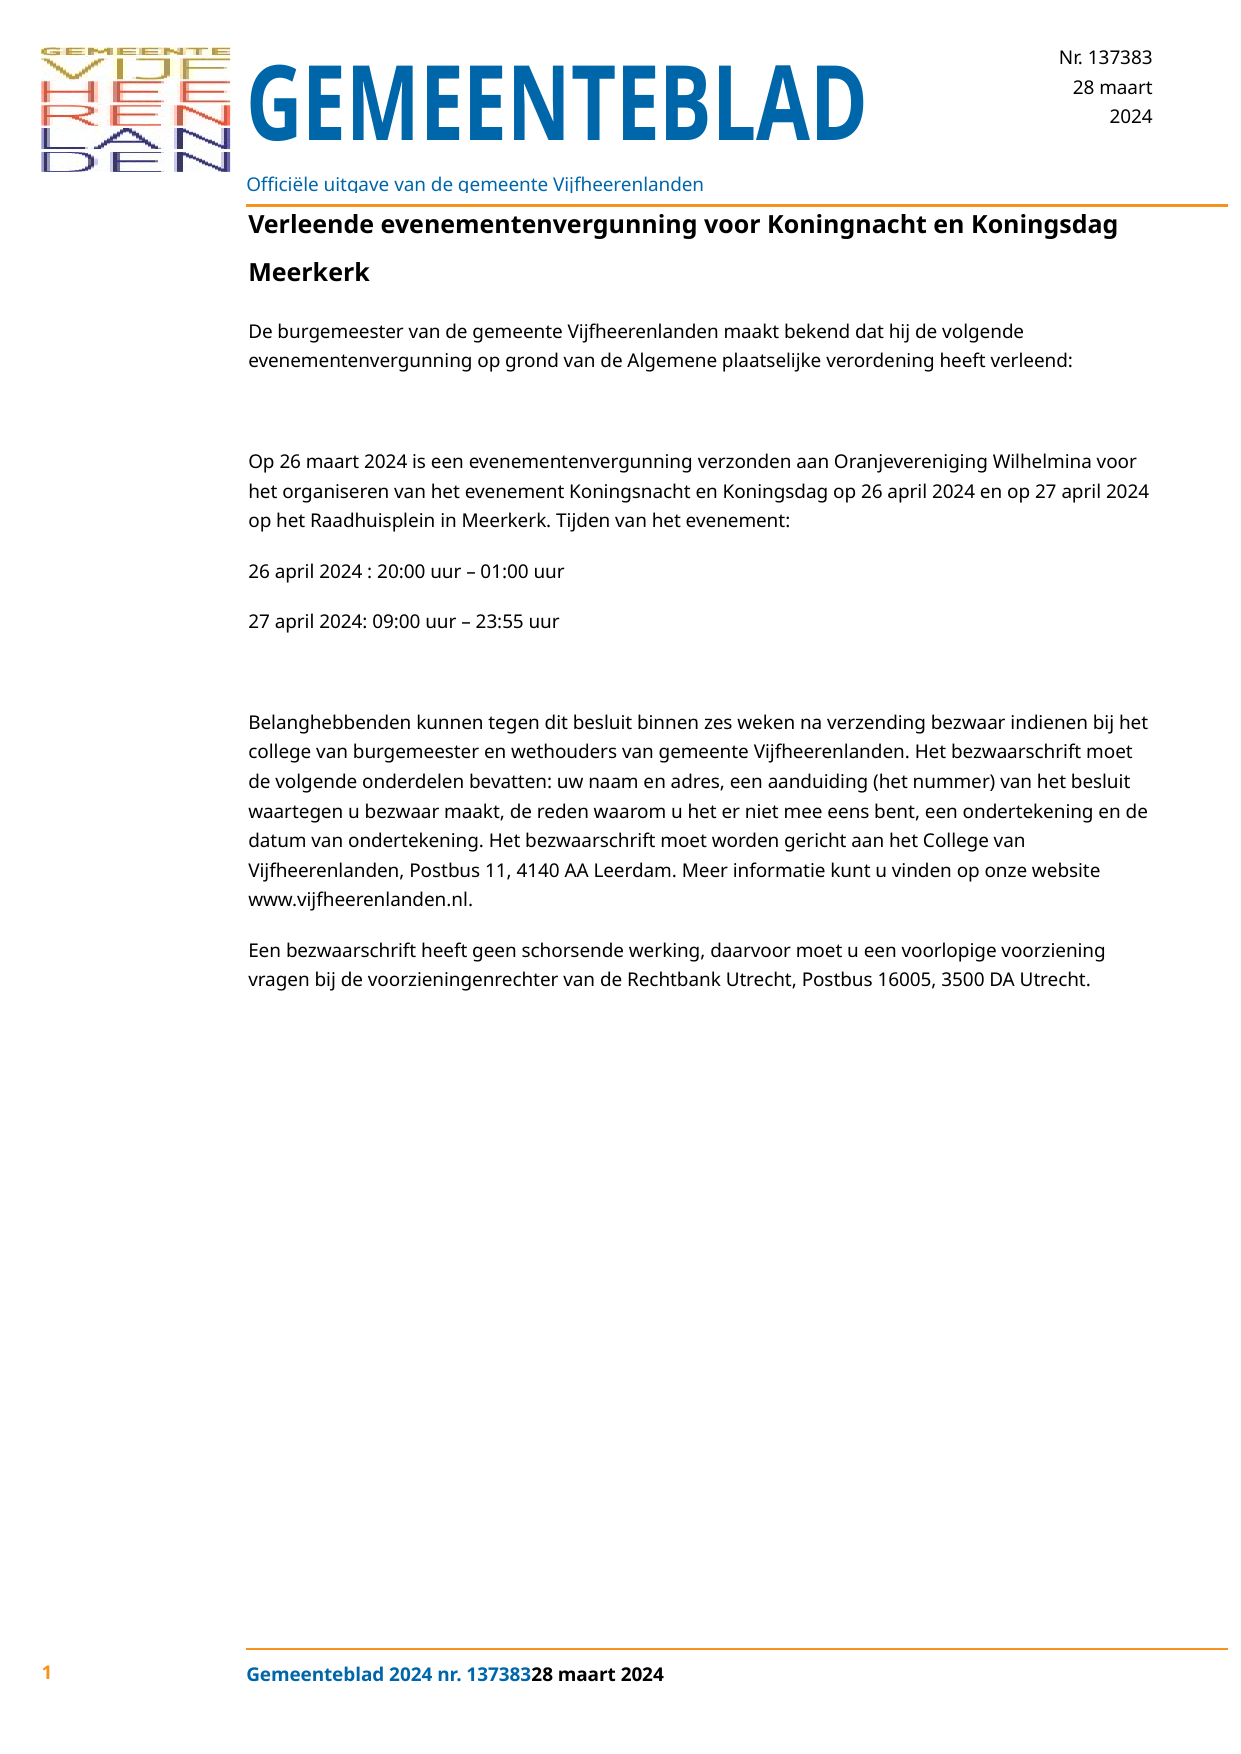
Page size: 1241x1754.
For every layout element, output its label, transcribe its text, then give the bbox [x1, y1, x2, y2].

text Belanghebbenden kunnen tegen dit besluit binnen zes weken na verzending bezwaar indienen bij het college van burgemeester en wethouders van gemeente Vijfheerenlanden. Het bezwaarschrift moet de volgende onderdelen bevatten: uw naam en adres, een aanduiding (het nummer) van het besluit waartegen u bezwaar maakt, de reden waarom u het er niet mee eens bent, een ondertekening en de datum van ondertekening. Het bezwaarschrift moet worden gericht aan het College van Vijfheerenlanden, Postbus 11, 4140 AA Leerdam. Meer informatie kunt u vinden op onze website www.vijfheerenlanden.nl. [248, 709, 1152, 912]
text 27 april 2024: 09:00 uur – 23:55 uur [248, 608, 1152, 634]
text Een bezwaarschrift heeft geen schorsende werking, daarvoor moet u een voorlopige voorziening vragen bij de voorzieningenrechter van de Rechtbank Utrecht, Postbus 16005, 3500 DA Utrecht. [248, 937, 1152, 992]
text 26 april 2024 : 20:00 uur – 01:00 uur [248, 558, 1152, 584]
picture [41, 47, 231, 172]
text De burgemeester van de gemeente Vijfheerenlanden maakt bekend dat hij de volgende evenementenvergunning op grond van de Algemene plaatselijke verordening heeft verleend: [248, 318, 1152, 373]
text Op 26 maart 2024 is een evenementenvergunning verzonden aan Oranjevereniging Wilhelmina voor het organiseren van het evenement Koningsnacht en Koningsdag op 26 april 2024 en op 27 april 2024 op het Raadhuisplein in Meerkerk. Tijden van het evenement: [248, 448, 1152, 533]
text Verleende evenementenvergunning voor Koningnacht en Koningsdag Meerkerk [248, 207, 1152, 288]
